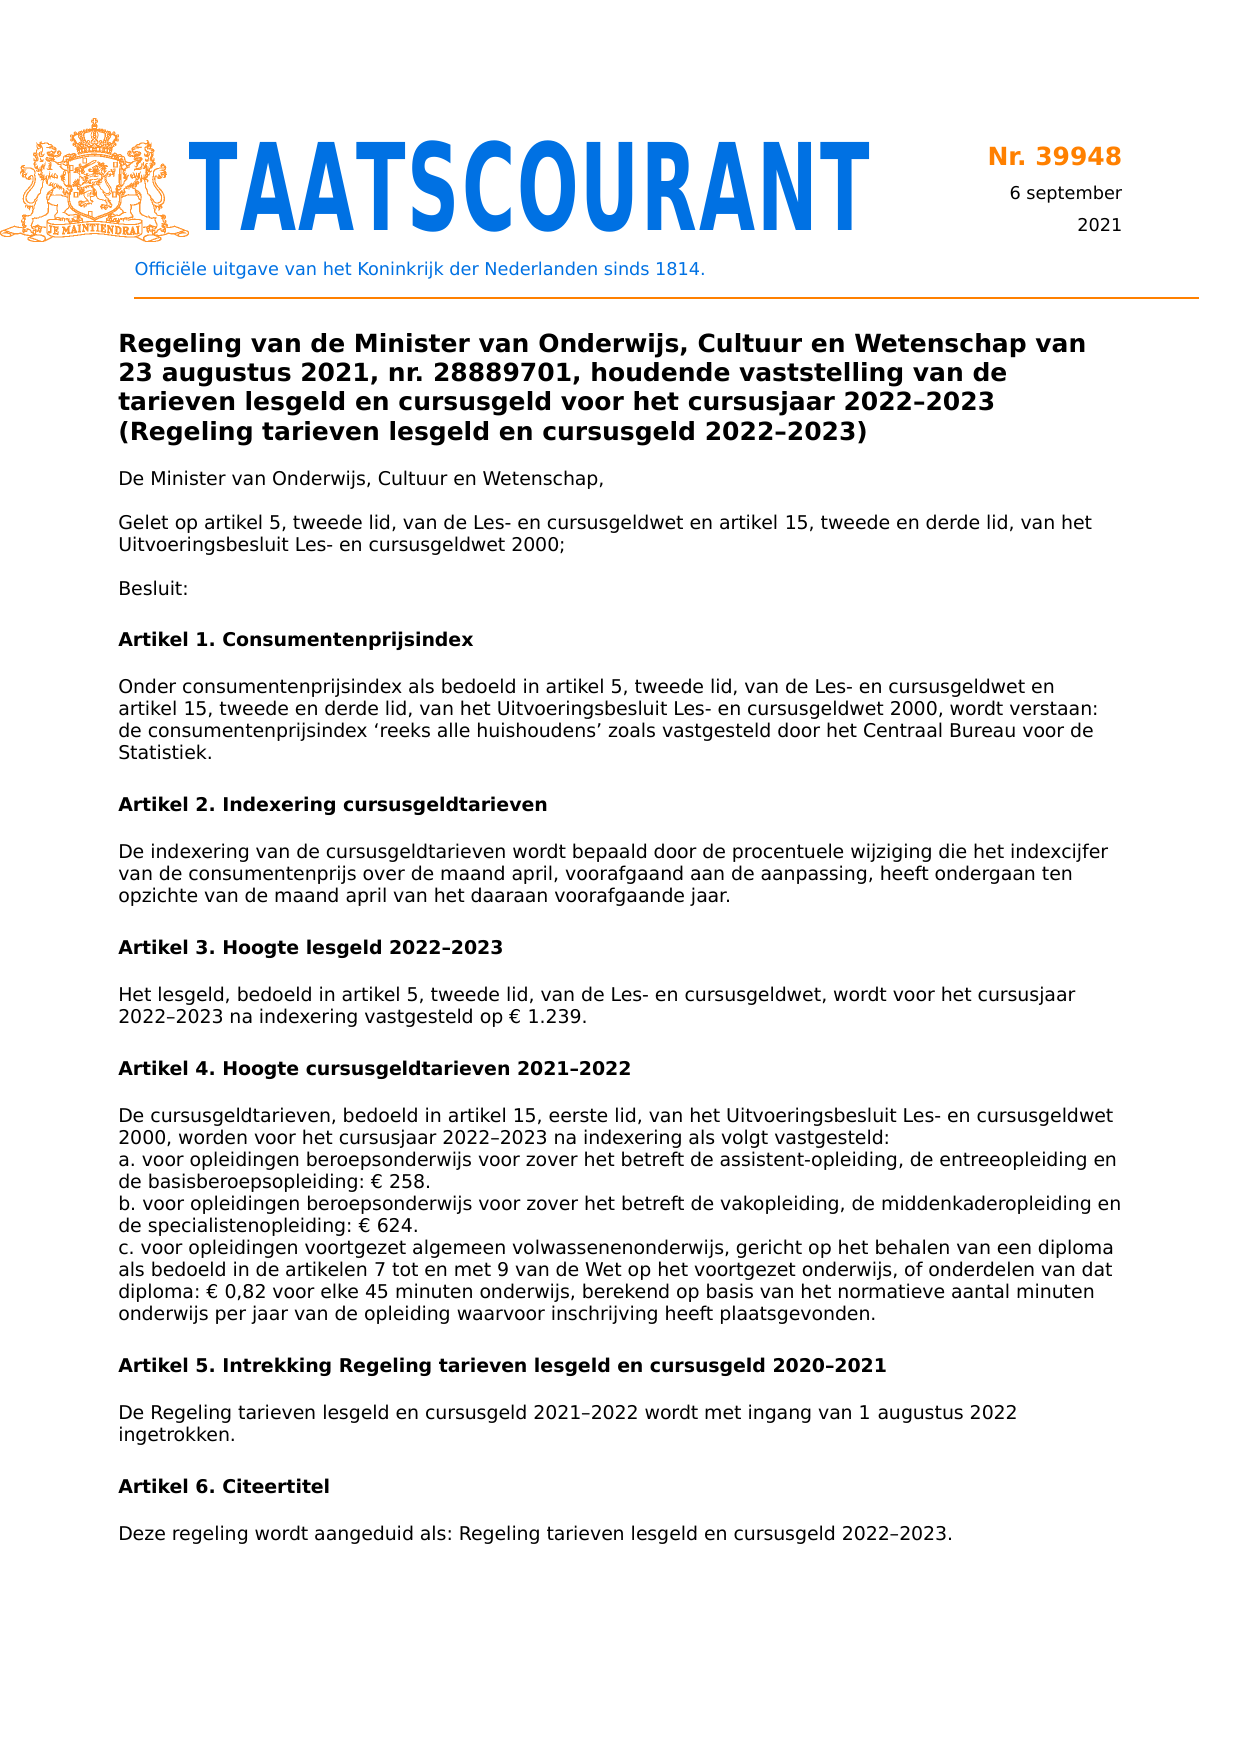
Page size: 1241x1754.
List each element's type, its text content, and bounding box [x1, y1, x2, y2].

picture [0, 118, 189, 242]
text a. voor opleidingen beroepsonderwijs voor zover het betreft de assistent-opleiding, de entreeopleiding en de basisberoepsopleiding: € 258. [118, 1149, 1122, 1193]
table_header [0, 242, 134, 297]
subtitle Artikel 2. Indexering cursusgeldtarieven [118, 794, 1122, 816]
table_cell Officiële uitgave van het Koninkrijk der Nederlanden sinds 1814. [134, 259, 1199, 297]
table_cell 2021 [939, 209, 1199, 259]
text De Regeling tarieven lesgeld en cursusgeld 2021–2022 wordt met ingang van 1 augustus 2022 ingetrokken. [118, 1402, 1122, 1446]
text Het lesgeld, bedoeld in artikel 5, tweede lid, van de Les- en cursusgeldwet, wordt voor het cursusjaar 2022–2023 na indexering vastgesteld op € 1.239. [118, 984, 1122, 1028]
subtitle Artikel 1. Consumentenprijsindex [118, 629, 1122, 651]
text De indexering van de cursusgeldtarieven wordt bepaald door de procentuele wijziging die het indexcijfer van de consumentenprijs over de maand april, voorafgaand aan de aanpassing, heeft ondergaan ten opzichte van de maand april van het daaraan voorafgaande jaar. [118, 841, 1122, 907]
table_cell 6 september [939, 177, 1199, 209]
text Onder consumentenprijsindex als bedoeld in artikel 5, tweede lid, van de Les- en cursusgeldwet en artikel 15, tweede en derde lid, van het Uitvoeringsbesluit Les- en cursusgeldwet 2000, wordt verstaan: de consumentenprijsindex ‘reeks alle huishoudens’ zoals vastgesteld door het Centraal Bureau voor de Statistiek. [118, 676, 1122, 764]
subtitle Artikel 3. Hoogte lesgeld 2022–2023 [118, 937, 1122, 959]
text Gelet op artikel 5, tweede lid, van de Les- en cursusgeldwet en artikel 15, tweede en derde lid, van het Uitvoeringsbesluit Les- en cursusgeldwet 2000; [118, 512, 1122, 556]
subtitle Artikel 5. Intrekking Regeling tarieven lesgeld en cursusgeld 2020–2021 [118, 1355, 1122, 1377]
text b. voor opleidingen beroepsonderwijs voor zover het betreft de vakopleiding, de middenkaderopleiding en de specialistenopleiding: € 624. [118, 1193, 1122, 1237]
text Deze regeling wordt aangeduid als: Regeling tarieven lesgeld en cursusgeld 2022–2023. [118, 1523, 1122, 1545]
text De Minister van Onderwijs, Cultuur en Wetenschap, [118, 468, 1122, 490]
text c. voor opleidingen voortgezet algemeen volwassenenonderwijs, gericht op het behalen van een diploma als bedoeld in de artikelen 7 tot en met 9 van de Wet op het voortgezet onderwijs, of onderdelen van dat diploma: € 0,82 voor elke 45 minuten onderwijs, berekend op basis van het normatieve aantal minuten onderwijs per jaar van de opleiding waarvoor inschrijving heeft plaatsgevonden. [118, 1237, 1122, 1325]
table_header STAATSCOURANT [134, 118, 939, 259]
subtitle Artikel 6. Citeertitel [118, 1476, 1122, 1498]
text Besluit: [118, 577, 1122, 599]
subtitle Regeling van de Minister van Onderwijs, Cultuur en Wetenschap van 23 augustus 2021, nr. 28889701, houdende vaststelling van de tarieven lesgeld en cursusgeld voor het cursusjaar 2022–2023 (Regeling tarieven lesgeld en cursusgeld 2022–2023) [118, 329, 1122, 446]
subtitle Artikel 4. Hoogte cursusgeldtarieven 2021–2022 [118, 1058, 1122, 1080]
text De cursusgeldtarieven, bedoeld in artikel 15, eerste lid, van het Uitvoeringsbesluit Les- en cursusgeldwet 2000, worden voor het cursusjaar 2022–2023 na indexering als volgt vastgesteld: [118, 1105, 1122, 1149]
table_header Nr. 39948 [939, 118, 1199, 177]
